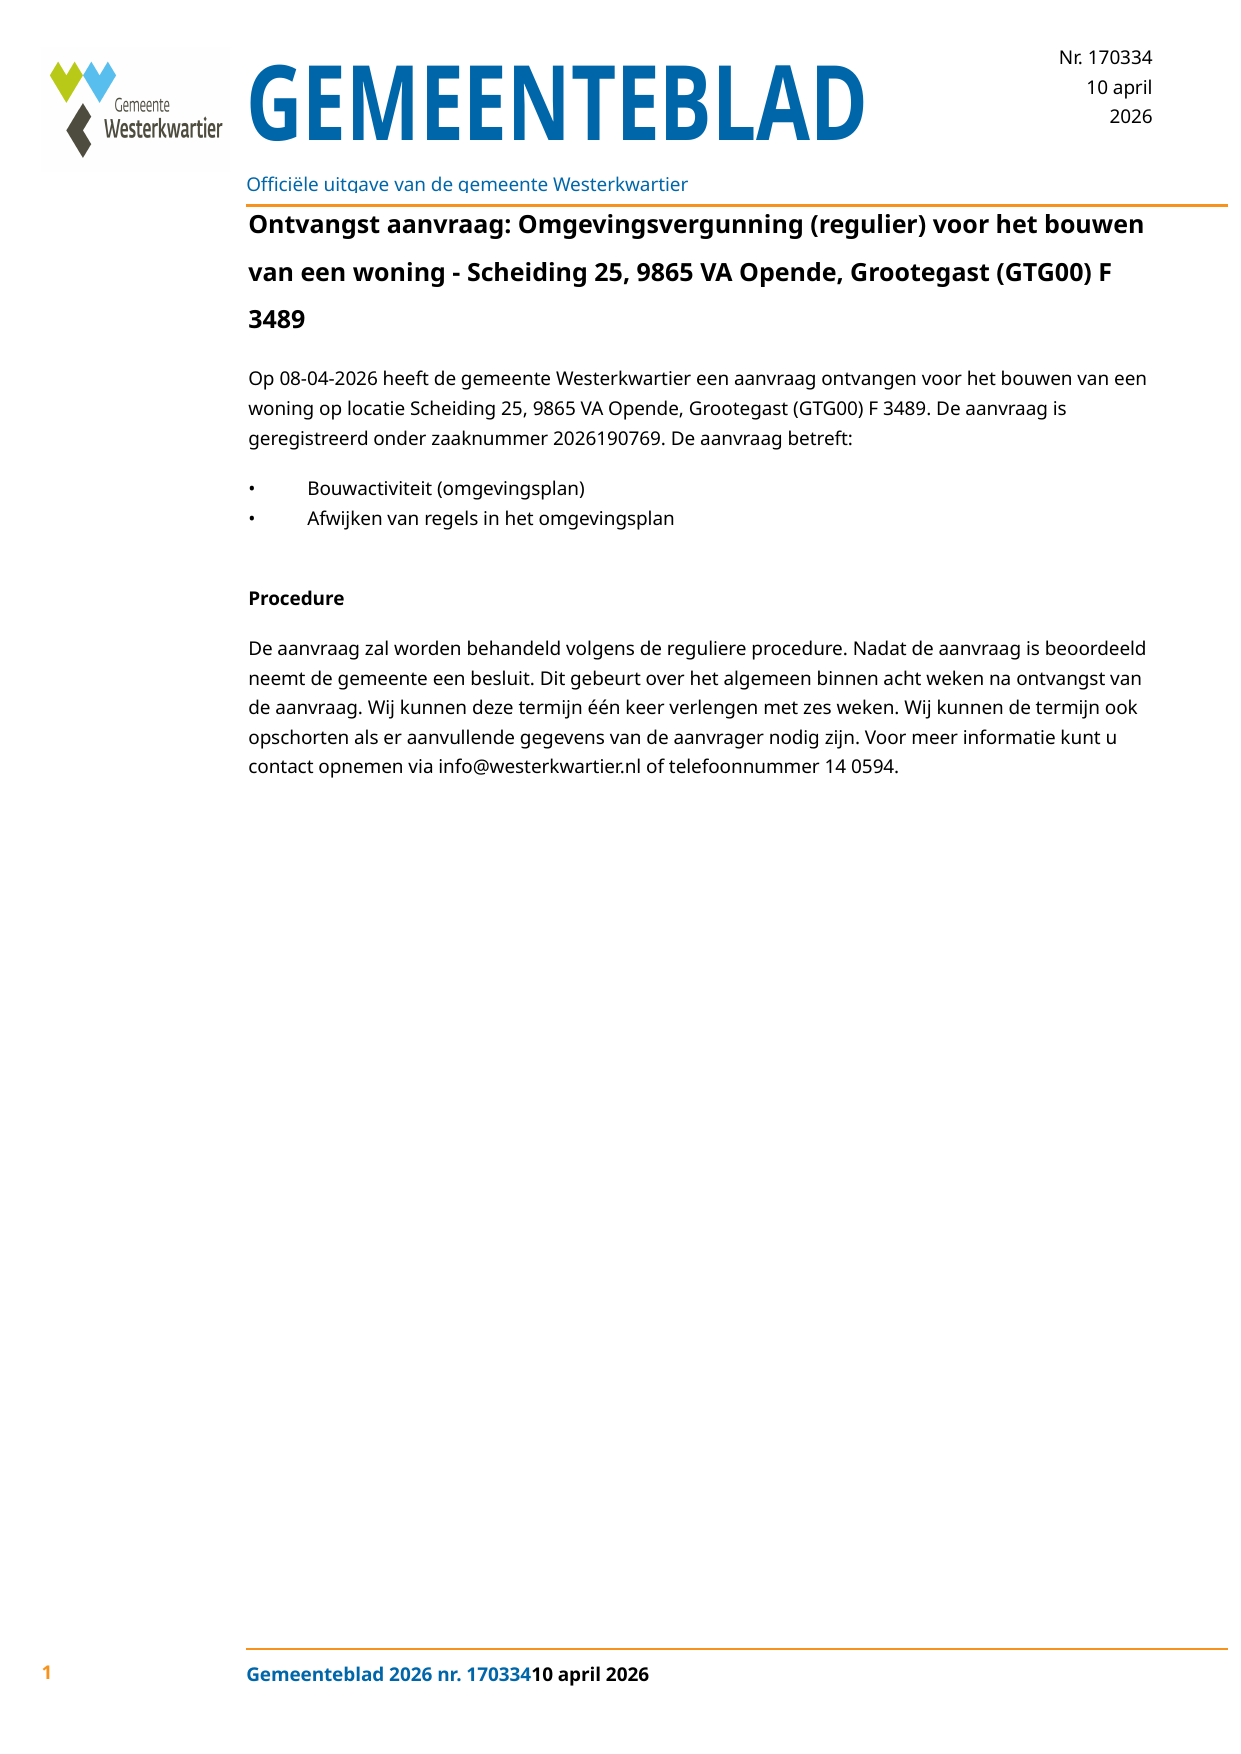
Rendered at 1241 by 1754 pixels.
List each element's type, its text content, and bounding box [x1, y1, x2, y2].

text Op 08-04-2026 heeft de gemeente Westerkwartier een aanvraag ontvangen voor het bouwen van een woning op locatie Scheiding 25, 9865 VA Opende, Grootegast (GTG00) F 3489. De aanvraag is geregistreerd onder zaaknummer 2026190769. De aanvraag betreft: [248, 366, 1152, 450]
text De aanvraag zal worden behandeld volgens de reguliere procedure. Nadat de aanvraag is beoordeeld neemt de gemeente een besluit. Dit gebeurt over het algemeen binnen acht weken na ontvangst van de aanvraag. Wij kunnen deze termijn één keer verlengen met zes weken. Wij kunnen de termijn ook opschorten als er aanvullende gegevens van de aanvrager nodig zijn. Voor meer informatie kunt u contact opnemen via info@westerkwartier.nl of telefoonnummer 14 0594. [248, 635, 1152, 779]
picture [41, 47, 231, 172]
text Procedure [248, 585, 1152, 610]
list Bouwactiviteit (omgevingsplan) [248, 475, 1152, 501]
text Ontvangst aanvraag: Omgevingsvergunning (regulier) voor het bouwen van een woning - Scheiding 25, 9865 VA Opende, Grootegast (GTG00) F 3489 [248, 207, 1152, 336]
list Afwijken van regels in het omgevingsplan [248, 505, 1152, 530]
